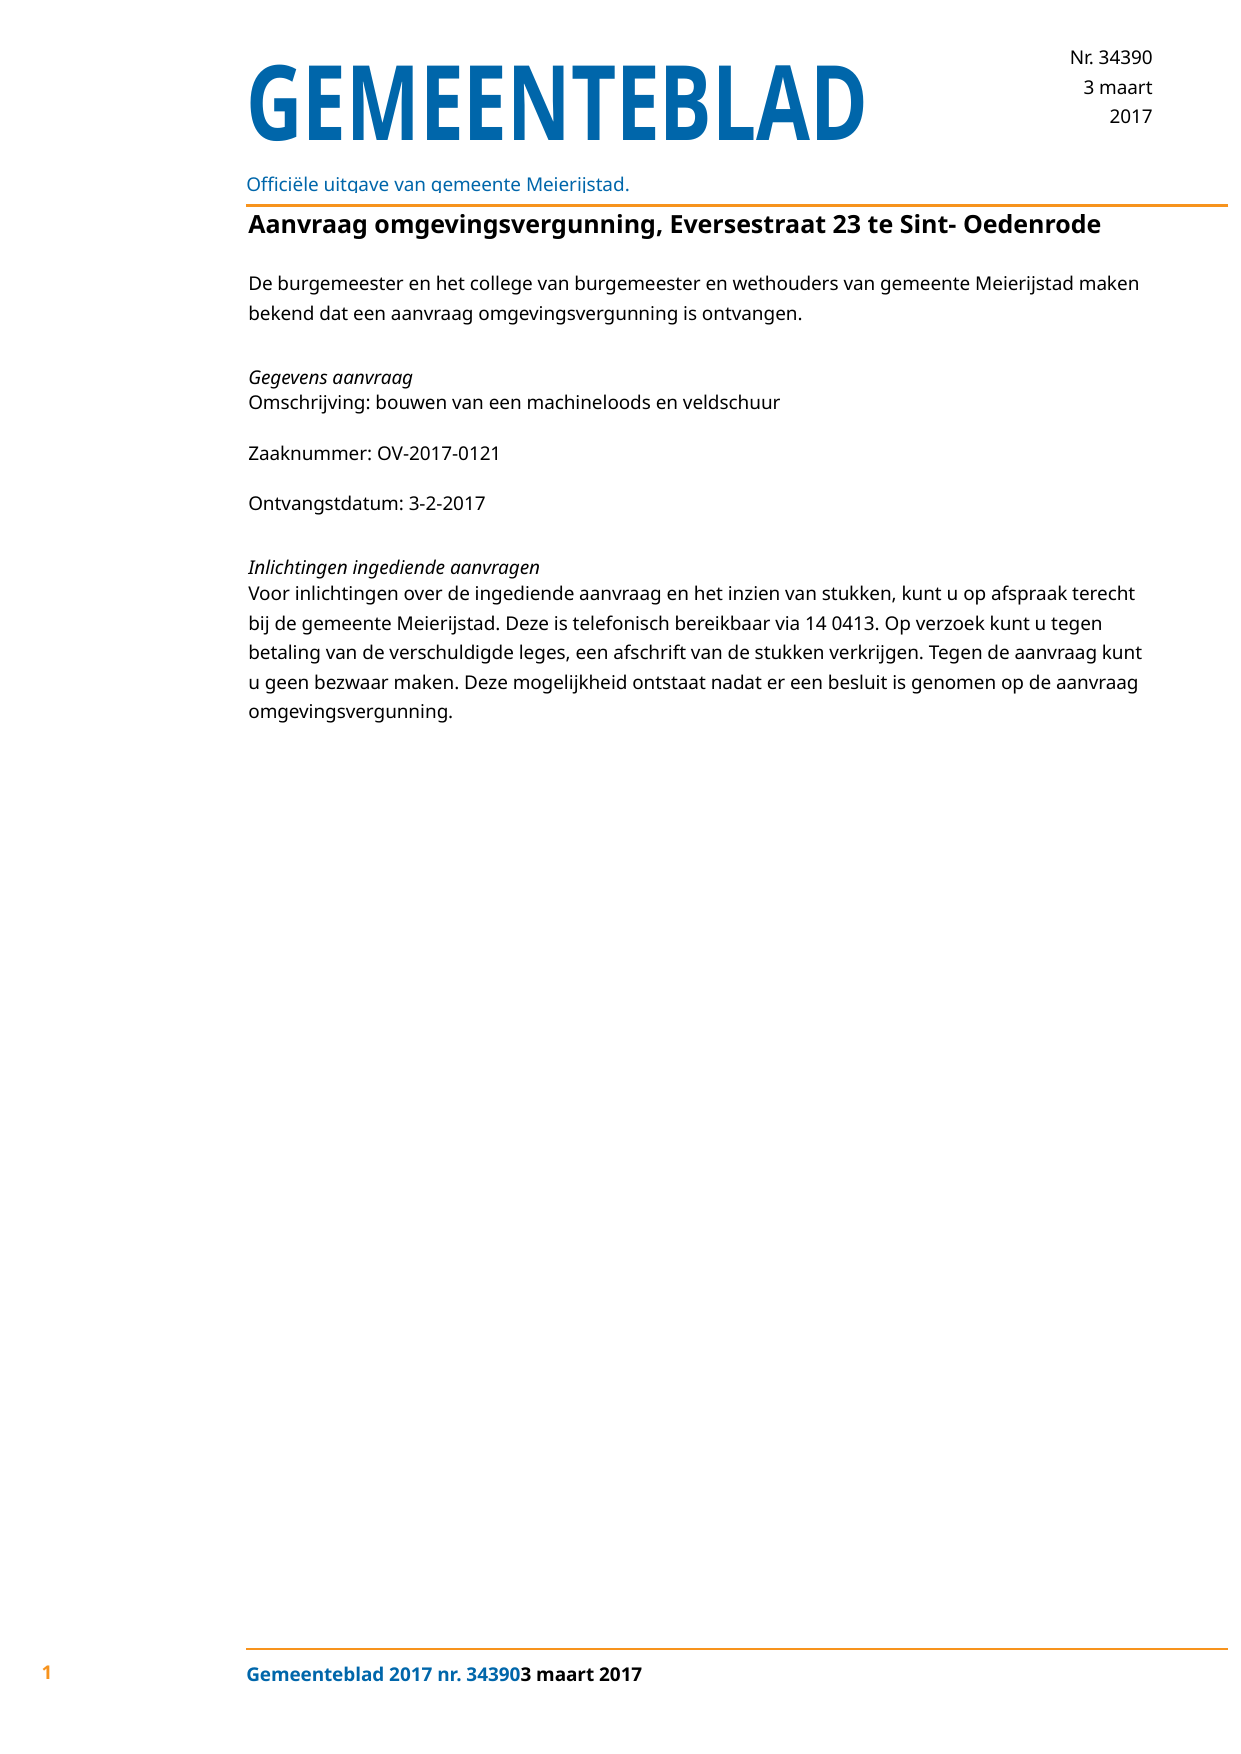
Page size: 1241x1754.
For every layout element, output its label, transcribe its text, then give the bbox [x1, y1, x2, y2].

text De burgemeester en het college van burgemeester en wethouders van gemeente Meierijstad maken bekend dat een aanvraag omgevingsvergunning is ontvangen. [248, 270, 1152, 326]
text Zaaknummer: OV-2017-0121 [248, 440, 1152, 466]
text Voor inlichtingen over de ingediende aanvraag en het inzien van stukken, kunt u op afspraak terecht bij de gemeente Meierijstad. Deze is telefonisch bereikbaar via 14 0413. Op verzoek kunt u tegen betaling van de verschuldigde leges, een afschrift van de stukken verkrijgen. Tegen de aanvraag kunt u geen bezwaar maken. Deze mogelijkheid ontstaat nadat er een besluit is genomen op de aanvraag omgevingsvergunning. [248, 580, 1152, 724]
picture [41, 47, 231, 172]
text Omschrijving: bouwen van een machineloods en veldschuur [248, 389, 1152, 415]
text Inlichtingen ingediende aanvragen [248, 554, 1152, 580]
text Gegevens aanvraag [248, 364, 1152, 389]
text Aanvraag omgevingsvergunning, Eversestraat 23 te Sint- Oedenrode [248, 207, 1152, 241]
text Ontvangstdatum: 3-2-2017 [248, 490, 1152, 516]
